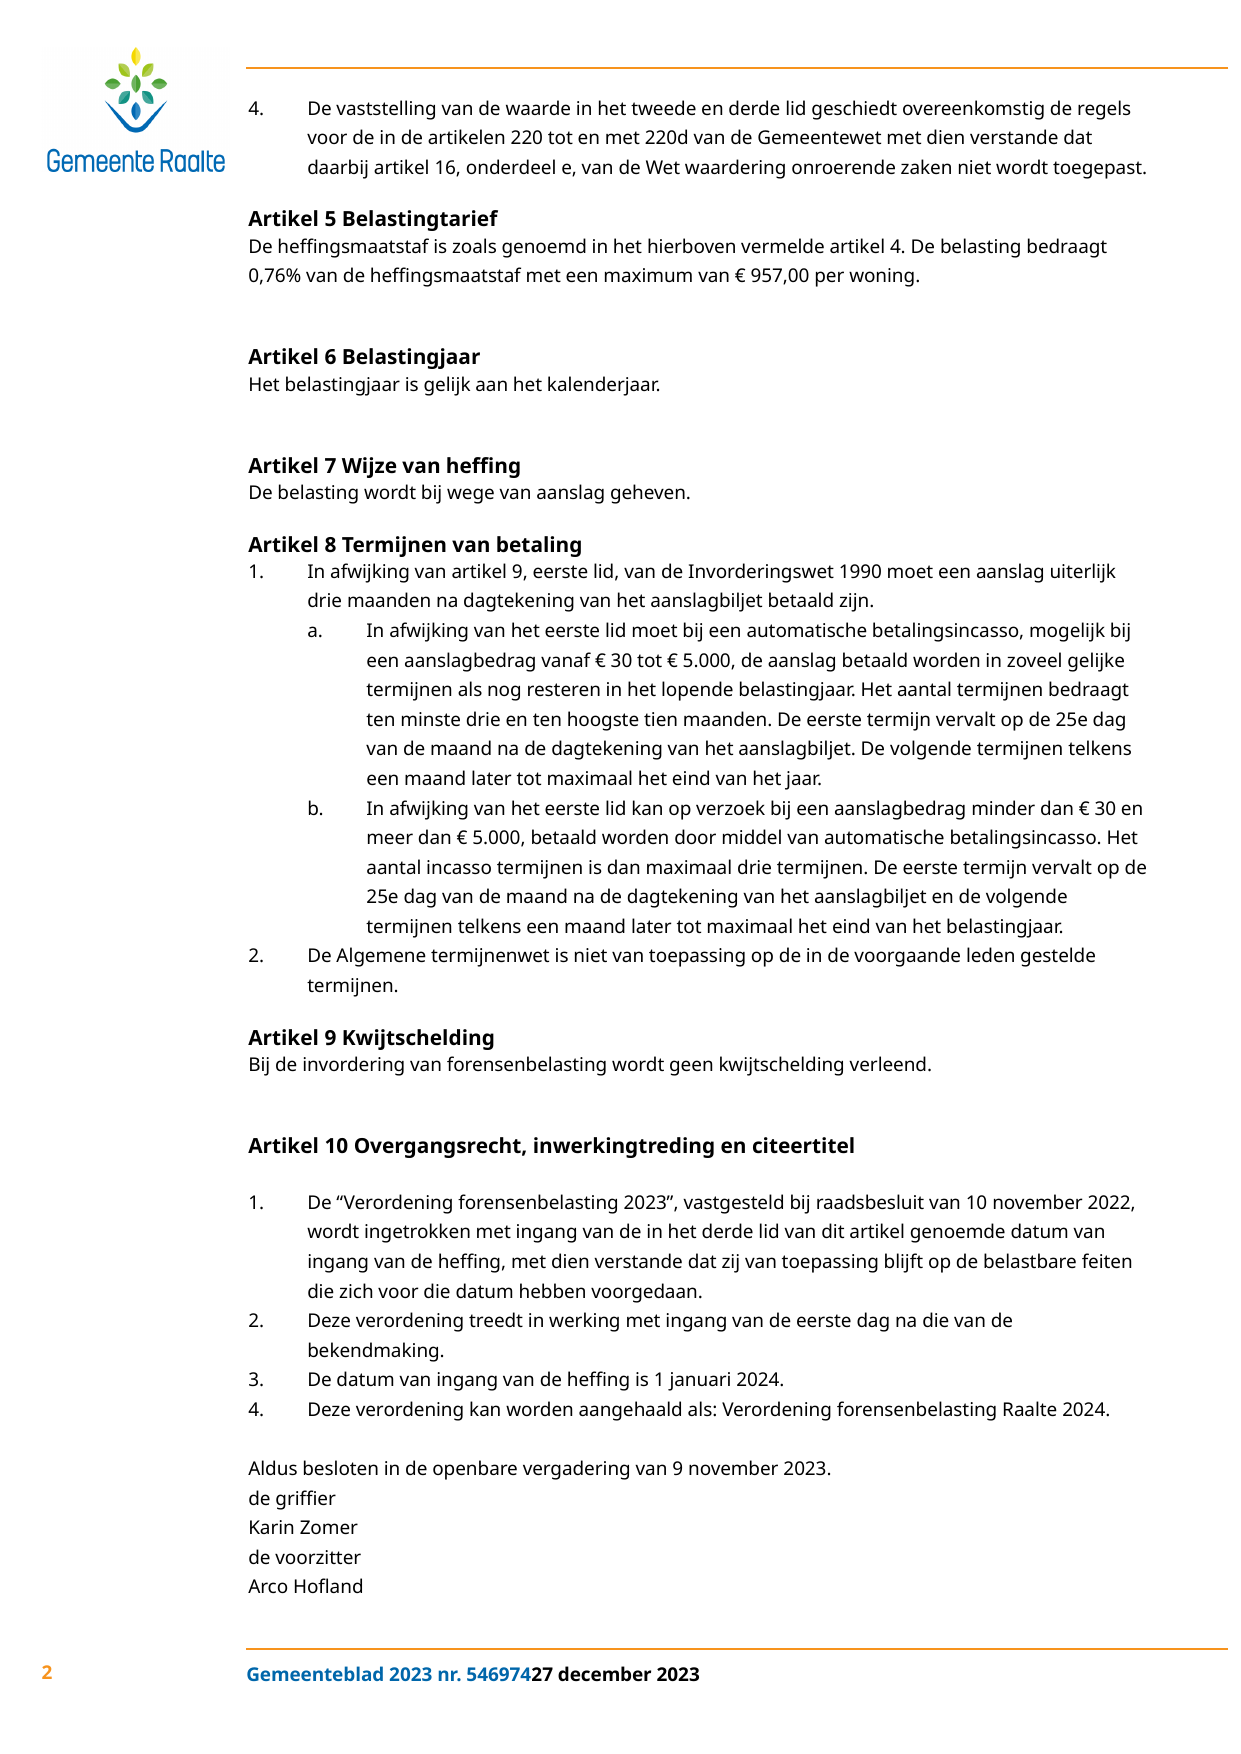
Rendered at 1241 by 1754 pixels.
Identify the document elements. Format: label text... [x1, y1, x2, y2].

text de voorzitter [248, 1544, 1152, 1570]
list In afwijking van artikel 9, eerste lid, van de Invorderingswet 1990 moet een aanslag uiterlijk drie maanden na dagtekening van het aanslagbiljet betaald zijn. [248, 558, 1152, 613]
text Artikel 5 Belastingtarief [248, 204, 1152, 233]
text Artikel 8 Termijnen van betaling [248, 530, 1152, 558]
text Artikel 6 Belastingjaar [248, 342, 1152, 371]
list Deze verordening treedt in werking met ingang van de eerste dag na die van de bekendmaking. [248, 1307, 1152, 1363]
list De Algemene termijnenwet is niet van toepassing op de in de voorgaande leden gestelde termijnen. [248, 943, 1152, 998]
text De heffingsmaatstaf is zoals genoemd in het hierboven vermelde artikel 4. De belasting bedraagt 0,76% van de heffingsmaatstaf met een maximum van € 957,00 per woning. [248, 233, 1152, 288]
list In afwijking van het eerste lid moet bij een automatische betalingsincasso, mogelijk bij een aanslagbedrag vanaf € 30 tot € 5.000, de aanslag betaald worden in zoveel gelijke termijnen als nog resteren in het lopende belastingjaar. Het aantal termijnen bedraagt ten minste drie en ten hoogste tien maanden. De eerste termijn vervalt op de 25e dag van de maand na de dagtekening van het aanslagbiljet. De volgende termijnen telkens een maand later tot maximaal het eind van het jaar. [307, 617, 1152, 791]
text Bij de invordering van forensenbelasting wordt geen kwijtschelding verleend. [248, 1051, 1152, 1077]
list Deze verordening kan worden aangehaald als: Verordening forensenbelasting Raalte 2024. [248, 1396, 1152, 1422]
list De “Verordening forensenbelasting 2023”, vastgesteld bij raadsbesluit van 10 november 2022, wordt ingetrokken met ingang van de in het derde lid van dit artikel genoemde datum van ingang van de heffing, met dien verstande dat zij van toepassing blijft op de belastbare feiten die zich voor die datum hebben voorgedaan. [248, 1189, 1152, 1304]
text Arco Hofland [248, 1574, 1152, 1599]
list De vaststelling van de waarde in het tweede en derde lid geschiedt overeenkomstig de regels voor de in de artikelen 220 tot en met 220d van de Gemeentewet met dien verstande dat daarbij artikel 16, onderdeel e, van de Wet waardering onroerende zaken niet wordt toegepast. [248, 95, 1152, 180]
list De datum van ingang van de heffing is 1 januari 2024. [248, 1367, 1152, 1392]
text de griffier [248, 1485, 1152, 1511]
text Karin Zomer [248, 1514, 1152, 1540]
list In afwijking van het eerste lid kan op verzoek bij een aanslagbedrag minder dan € 30 en meer dan € 5.000, betaald worden door middel van automatische betalingsincasso. Het aantal incasso termijnen is dan maximaal drie termijnen. De eerste termijn vervalt op de 25e dag van de maand na de dagtekening van het aanslagbiljet en de volgende termijnen telkens een maand later tot maximaal het eind van het belastingjaar. [307, 795, 1152, 939]
picture [41, 47, 231, 172]
text Artikel 9 Kwijtschelding [248, 1023, 1152, 1051]
text Aldus besloten in de openbare vergadering van 9 november 2023. [248, 1455, 1152, 1481]
text Het belastingjaar is gelijk aan het kalenderjaar. [248, 371, 1152, 397]
text De belasting wordt bij wege van aanslag geheven. [248, 479, 1152, 505]
text Artikel 10 Overgangsrecht, inwerkingtreding en citeertitel [248, 1131, 1152, 1159]
text Artikel 7 Wijze van heffing [248, 451, 1152, 479]
